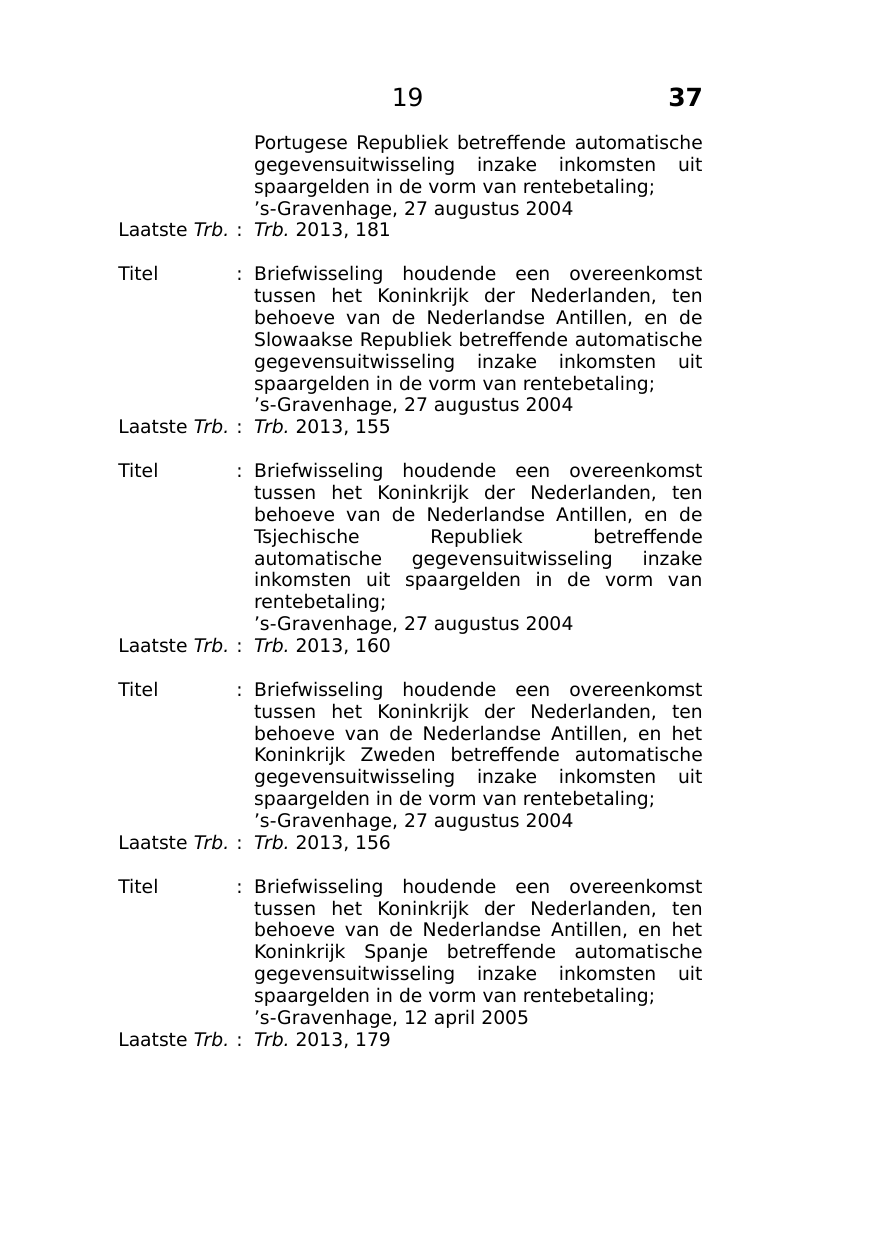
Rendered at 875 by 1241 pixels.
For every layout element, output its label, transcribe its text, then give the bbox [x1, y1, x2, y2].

table_cell : [236, 832, 254, 854]
table_cell Titel [118, 876, 236, 1029]
table_cell [118, 438, 236, 460]
table_cell Laatste Trb. [118, 832, 236, 854]
table_cell Briefwisseling houdende een overeenkomst tussen het Koninkrijk der Nederlanden, ten behoeve van de Nederlandse Antillen, en de Slowaakse Republiek betreffende automatische gegevensuitwisseling inzake inkomsten uit spaargelden in de vorm van rentebetaling; ’s-Gravenhage, 27 augustus 2004 [254, 263, 703, 416]
table_cell Trb. 2013, 179 [254, 1029, 703, 1051]
table_cell Laatste Trb. [118, 1029, 236, 1051]
table_cell : [236, 635, 254, 657]
table_cell : [236, 876, 254, 1029]
table_cell Trb. 2013, 160 [254, 635, 703, 657]
table_cell Titel [118, 679, 236, 832]
table_cell : [236, 679, 254, 832]
table_cell Briefwisseling houdende een overeenkomst tussen het Koninkrijk der Nederlanden, ten behoeve van de Nederlandse Antillen, en het Koninkrijk Zweden betreffende automatische gegevensuitwisseling inzake inkomsten uit spaargelden in de vorm van rentebetaling; ’s-Gravenhage, 27 augustus 2004 [254, 679, 703, 832]
table_cell Laatste Trb. [118, 635, 236, 657]
table_cell [236, 438, 254, 460]
table_cell [118, 657, 236, 679]
table_cell [236, 657, 254, 679]
table_cell [118, 854, 236, 876]
table_cell [118, 132, 236, 219]
table_cell [254, 657, 703, 679]
table_cell Titel [118, 460, 236, 635]
table_cell Briefwisseling houdende een overeenkomst tussen het Koninkrijk der Nederlanden, ten behoeve van de Nederlandse Antillen, en het Koninkrijk Spanje betreffende automatische gegevensuitwisseling inzake inkomsten uit spaargelden in de vorm van rentebetaling; ’s-Gravenhage, 12 april 2005 [254, 876, 703, 1029]
table_cell [236, 241, 254, 263]
table_cell [236, 854, 254, 876]
table_cell : [236, 460, 254, 635]
table_cell Portugese Republiek betreffende automatische gegevensuitwisseling inzake inkomsten uit spaargelden in de vorm van rentebetaling; ’s-Gravenhage, 27 augustus 2004 [254, 132, 703, 219]
table_cell [118, 241, 236, 263]
table_cell Trb. 2013, 156 [254, 832, 703, 854]
table_cell : [236, 263, 254, 416]
table_cell : [236, 416, 254, 438]
table_cell : [236, 1029, 254, 1051]
table_cell [254, 854, 703, 876]
table_cell [254, 438, 703, 460]
table_cell [254, 241, 703, 263]
table_cell Laatste Trb. [118, 416, 236, 438]
table_cell [236, 132, 254, 219]
table_cell Briefwisseling houdende een overeenkomst tussen het Koninkrijk der Nederlanden, ten behoeve van de Nederlandse Antillen, en de Tsjechische Republiek betreffende automatische gegevensuitwisseling inzake inkomsten uit spaargelden in de vorm van rentebetaling; ’s-Gravenhage, 27 augustus 2004 [254, 460, 703, 635]
table_cell Trb. 2013, 181 [254, 219, 703, 241]
table_cell Laatste Trb. [118, 219, 236, 241]
table_cell Trb. 2013, 155 [254, 416, 703, 438]
table_cell Titel [118, 263, 236, 416]
table_cell : [236, 219, 254, 241]
